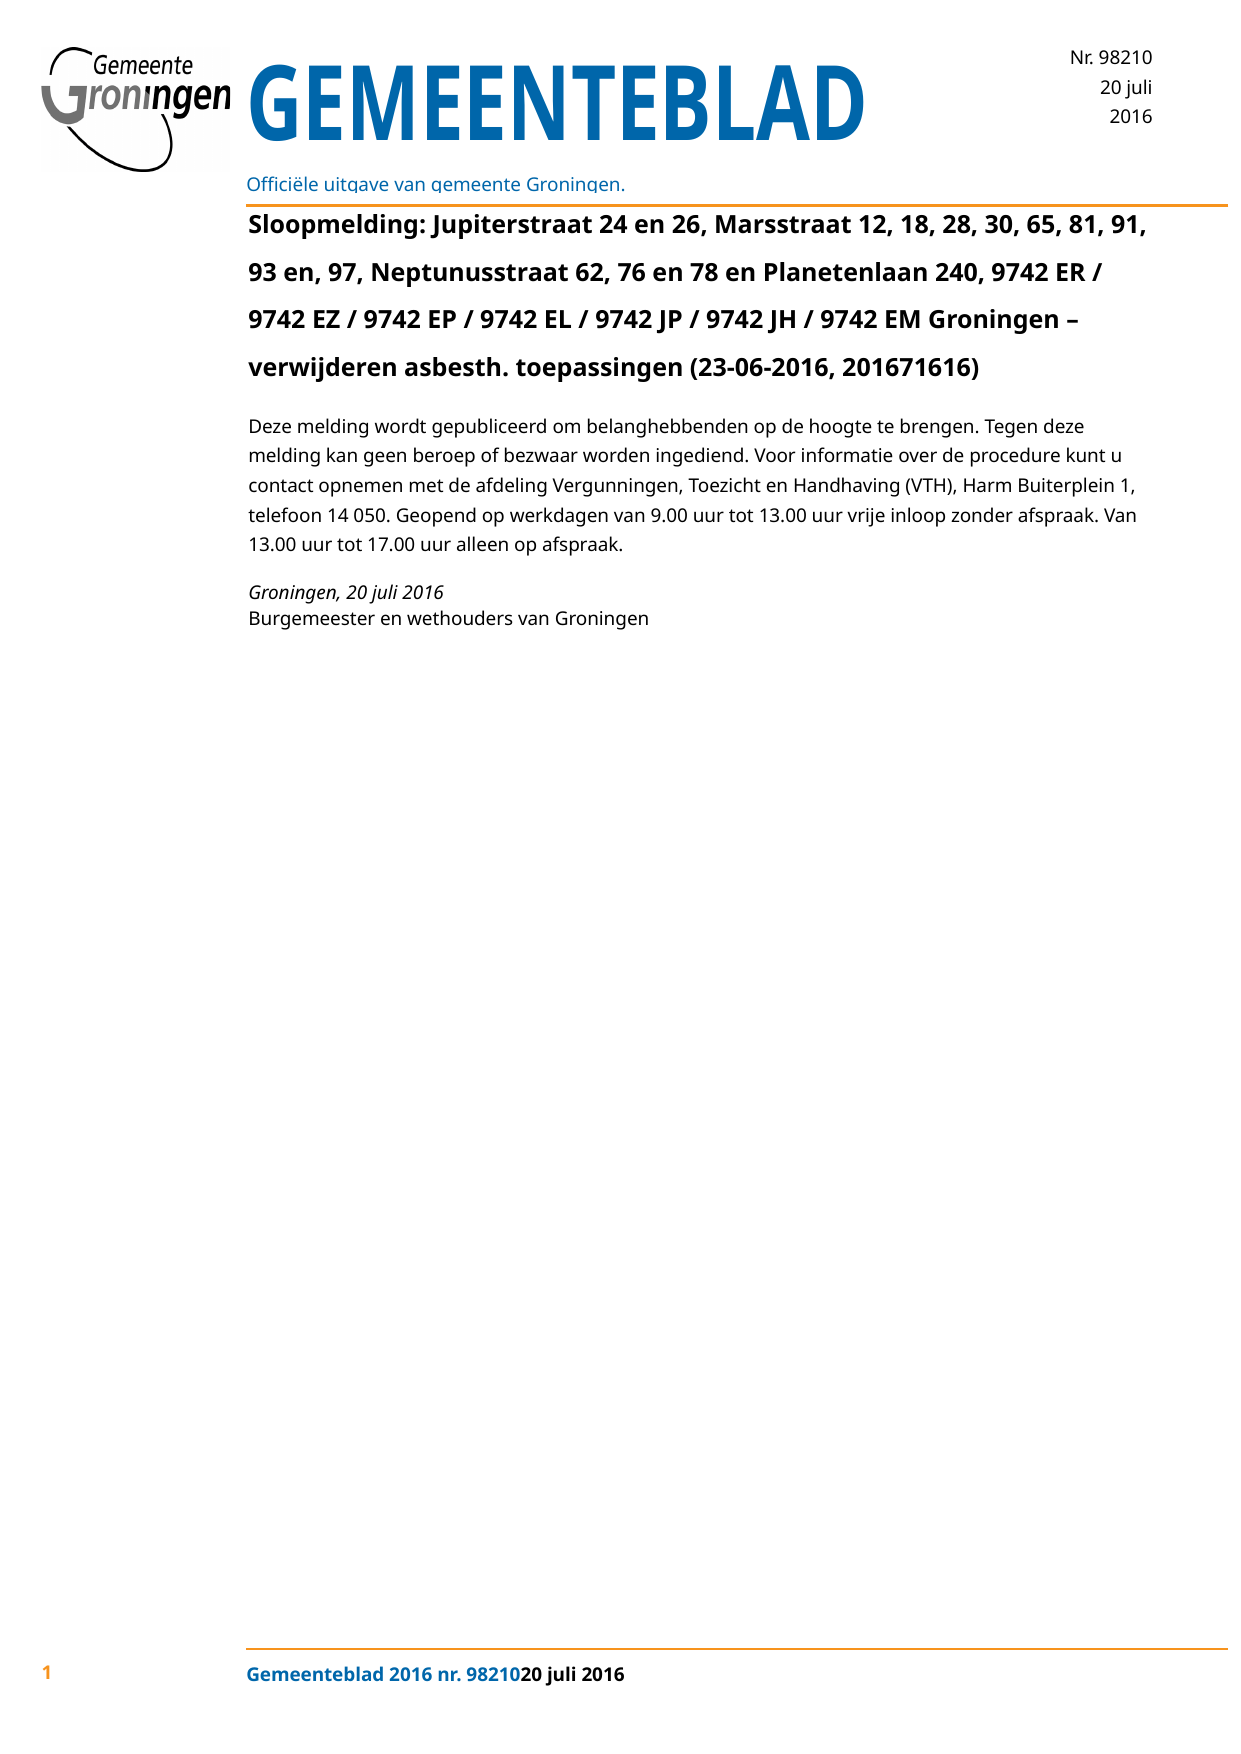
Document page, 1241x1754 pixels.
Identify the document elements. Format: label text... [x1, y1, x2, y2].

text Burgemeester en wethouders van Groningen [248, 605, 1152, 631]
picture [41, 47, 231, 172]
text Deze melding wordt gepubliceerd om belanghebbenden op de hoogte te brengen. Tegen deze melding kan geen beroep of bezwaar worden ingediend. Voor informatie over de procedure kunt u contact opnemen met de afdeling Vergunningen, Toezicht en Handhaving (VTH), Harm Buiterplein 1, telefoon 14 050. Geopend op werkdagen van 9.00 uur tot 13.00 uur vrije inloop zonder afspraak. Van 13.00 uur tot 17.00 uur alleen op afspraak. [248, 413, 1152, 557]
text Sloopmelding: Jupiterstraat 24 en 26, Marsstraat 12, 18, 28, 30, 65, 81, 91, 93 en, 97, Neptunusstraat 62, 76 en 78 en Planetenlaan 240, 9742 ER / 9742 EZ / 9742 EP / 9742 EL / 9742 JP / 9742 JH / 9742 EM Groningen – verwijderen asbesth. toepassingen (23-06-2016, 201671616) [248, 207, 1152, 384]
text Groningen, 20 juli 2016 [248, 579, 1152, 605]
